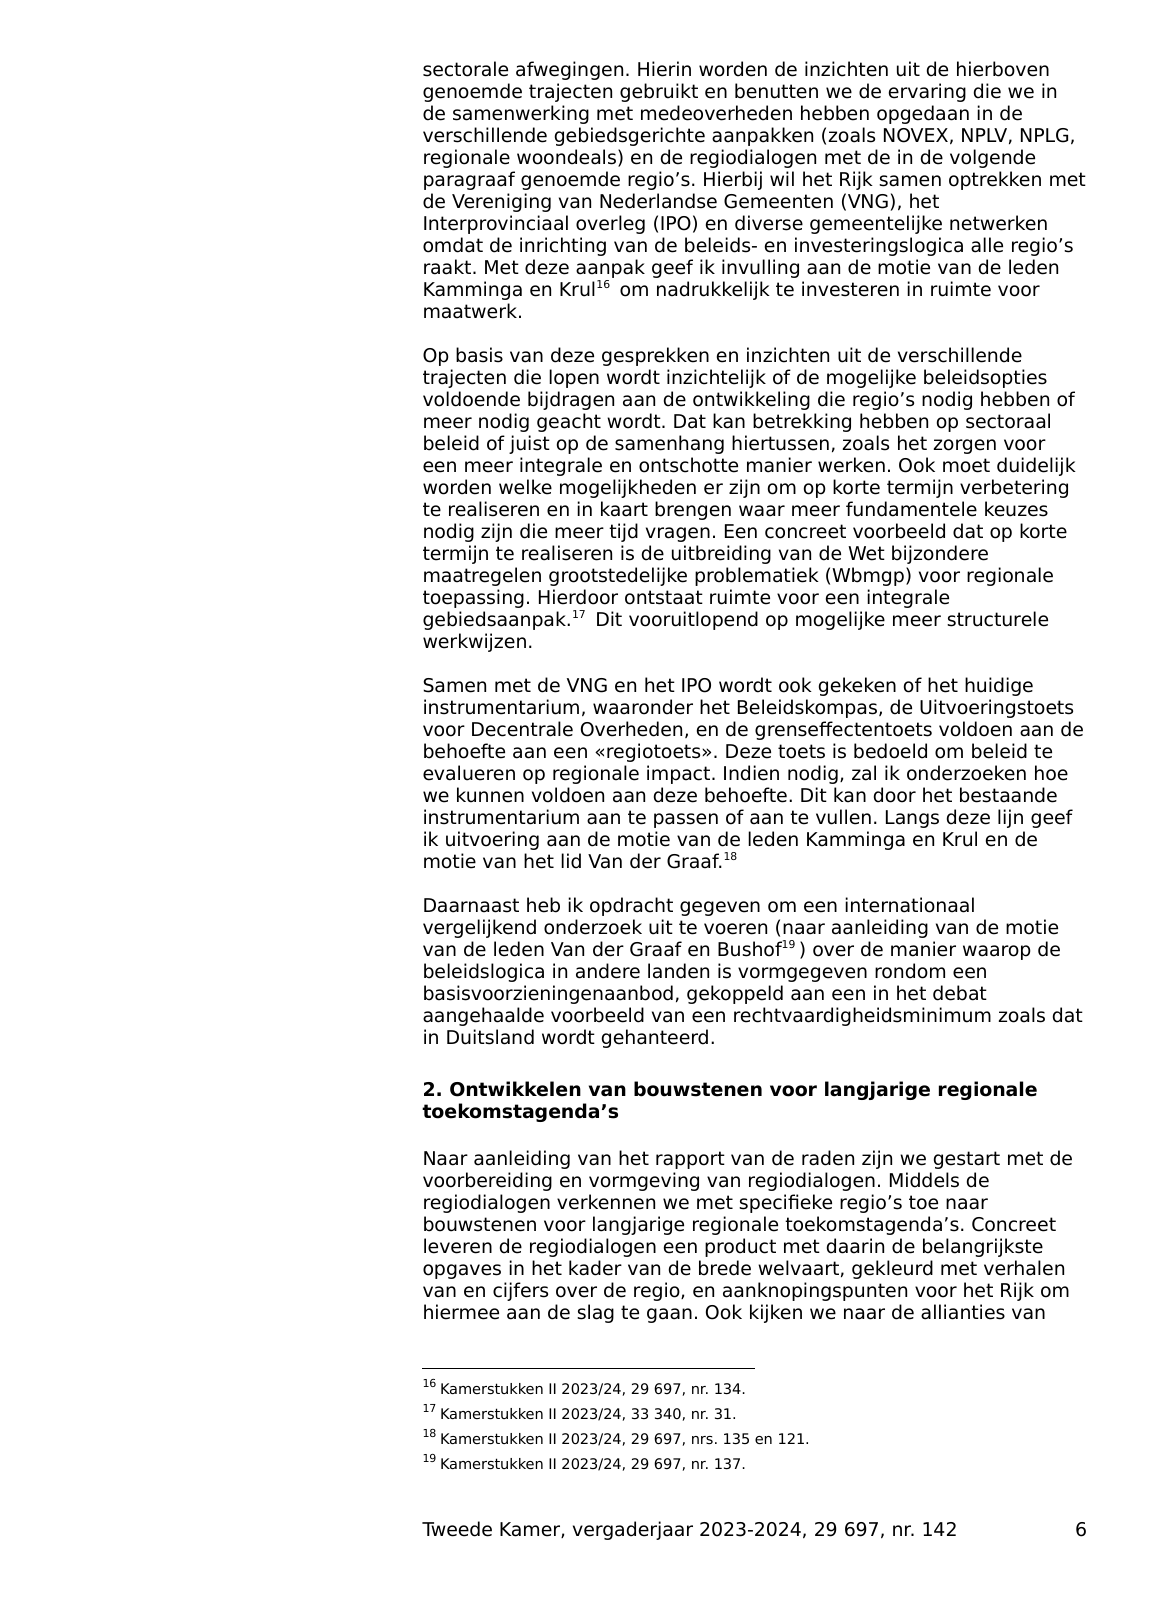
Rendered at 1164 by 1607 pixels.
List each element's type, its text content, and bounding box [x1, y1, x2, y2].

text Kamerstukken II 2023/24, 29 697, nr. 137. [422, 1452, 1087, 1474]
text sectorale afwegingen. Hierin worden de inzichten uit de hierboven genoemde trajecten gebruikt en benutten we de ervaring die we in de samenwerking met medeoverheden hebben opgedaan in de verschillende gebiedsgerichte aanpakken (zoals NOVEX, NPLV, NPLG, regionale woondeals) en de regiodialogen met de in de volgende paragraaf genoemde regio’s. Hierbij wil het Rijk samen optrekken met de Vereniging van Nederlandse Gemeenten (VNG), het Interprovinciaal overleg (IPO) en diverse gemeentelijke netwerken omdat de inrichting van de beleids- en investeringslogica alle regio’s raakt. Met deze aanpak geef ik invulling aan de motie van de leden Kamminga en Krul om nadrukkelijk te investeren in ruimte voor maatwerk. [422, 59, 1087, 323]
text Samen met de VNG en het IPO wordt ook gekeken of het huidige instrumentarium, waaronder het Beleidskompas, de Uitvoeringstoets voor Decentrale Overheden, en de grenseffectentoets voldoen aan de behoefte aan een «regiotoets». Deze toets is bedoeld om beleid te evalueren op regionale impact. Indien nodig, zal ik onderzoeken hoe we kunnen voldoen aan deze behoefte. Dit kan door het bestaande instrumentarium aan te passen of aan te vullen. Langs deze lijn geef ik uitvoering aan de motie van de leden Kamminga en Krul en de motie van het lid Van der Graaf. [422, 675, 1087, 873]
text Kamerstukken II 2023/24, 33 340, nr. 31. [422, 1402, 1087, 1424]
text Naar aanleiding van het rapport van de raden zijn we gestart met de voorbereiding en vormgeving van regiodialogen. Middels de regiodialogen verkennen we met specifieke regio’s toe naar bouwstenen voor langjarige regionale toekomstagenda’s. Concreet leveren de regiodialogen een product met daarin de belangrijkste opgaves in het kader van de brede welvaart, gekleurd met verhalen van en cijfers over de regio, en aanknopingspunten voor het Rijk om hiermee aan de slag te gaan. Ook kijken we naar de allianties van [422, 1148, 1087, 1323]
text Daarnaast heb ik opdracht gegeven om een internationaal vergelijkend onderzoek uit te voeren (naar aanleiding van de motie van de leden Van der Graaf en Bushof) over de manier waarop de beleidslogica in andere landen is vormgegeven rondom een basisvoorzieningenaanbod, gekoppeld aan een in het debat aangehaalde voorbeeld van een rechtvaardigheidsminimum zoals dat in Duitsland wordt gehanteerd. [422, 895, 1087, 1049]
text Op basis van deze gesprekken en inzichten uit de verschillende trajecten die lopen wordt inzichtelijk of de mogelijke beleidsopties voldoende bijdragen aan de ontwikkeling die regio’s nodig hebben of meer nodig geacht wordt. Dat kan betrekking hebben op sectoraal beleid of juist op de samenhang hiertussen, zoals het zorgen voor een meer integrale en ontschotte manier werken. Ook moet duidelijk worden welke mogelijkheden er zijn om op korte termijn verbetering te realiseren en in kaart brengen waar meer fundamentele keuzes nodig zijn die meer tijd vragen. Een concreet voorbeeld dat op korte termijn te realiseren is de uitbreiding van de Wet bijzondere maatregelen grootstedelijke problematiek (Wbmgp) voor regionale toepassing. Hierdoor ontstaat ruimte voor een integrale gebiedsaanpak. Dit vooruitlopend op mogelijke meer structurele werkwijzen. [422, 345, 1087, 653]
subtitle 2. Ontwikkelen van bouwstenen voor langjarige regionale toekomstagenda’s [422, 1079, 1087, 1123]
text Kamerstukken II 2023/24, 29 697, nr. 134. [422, 1377, 1087, 1399]
text Kamerstukken II 2023/24, 29 697, nrs. 135 en 121. [422, 1427, 1087, 1449]
